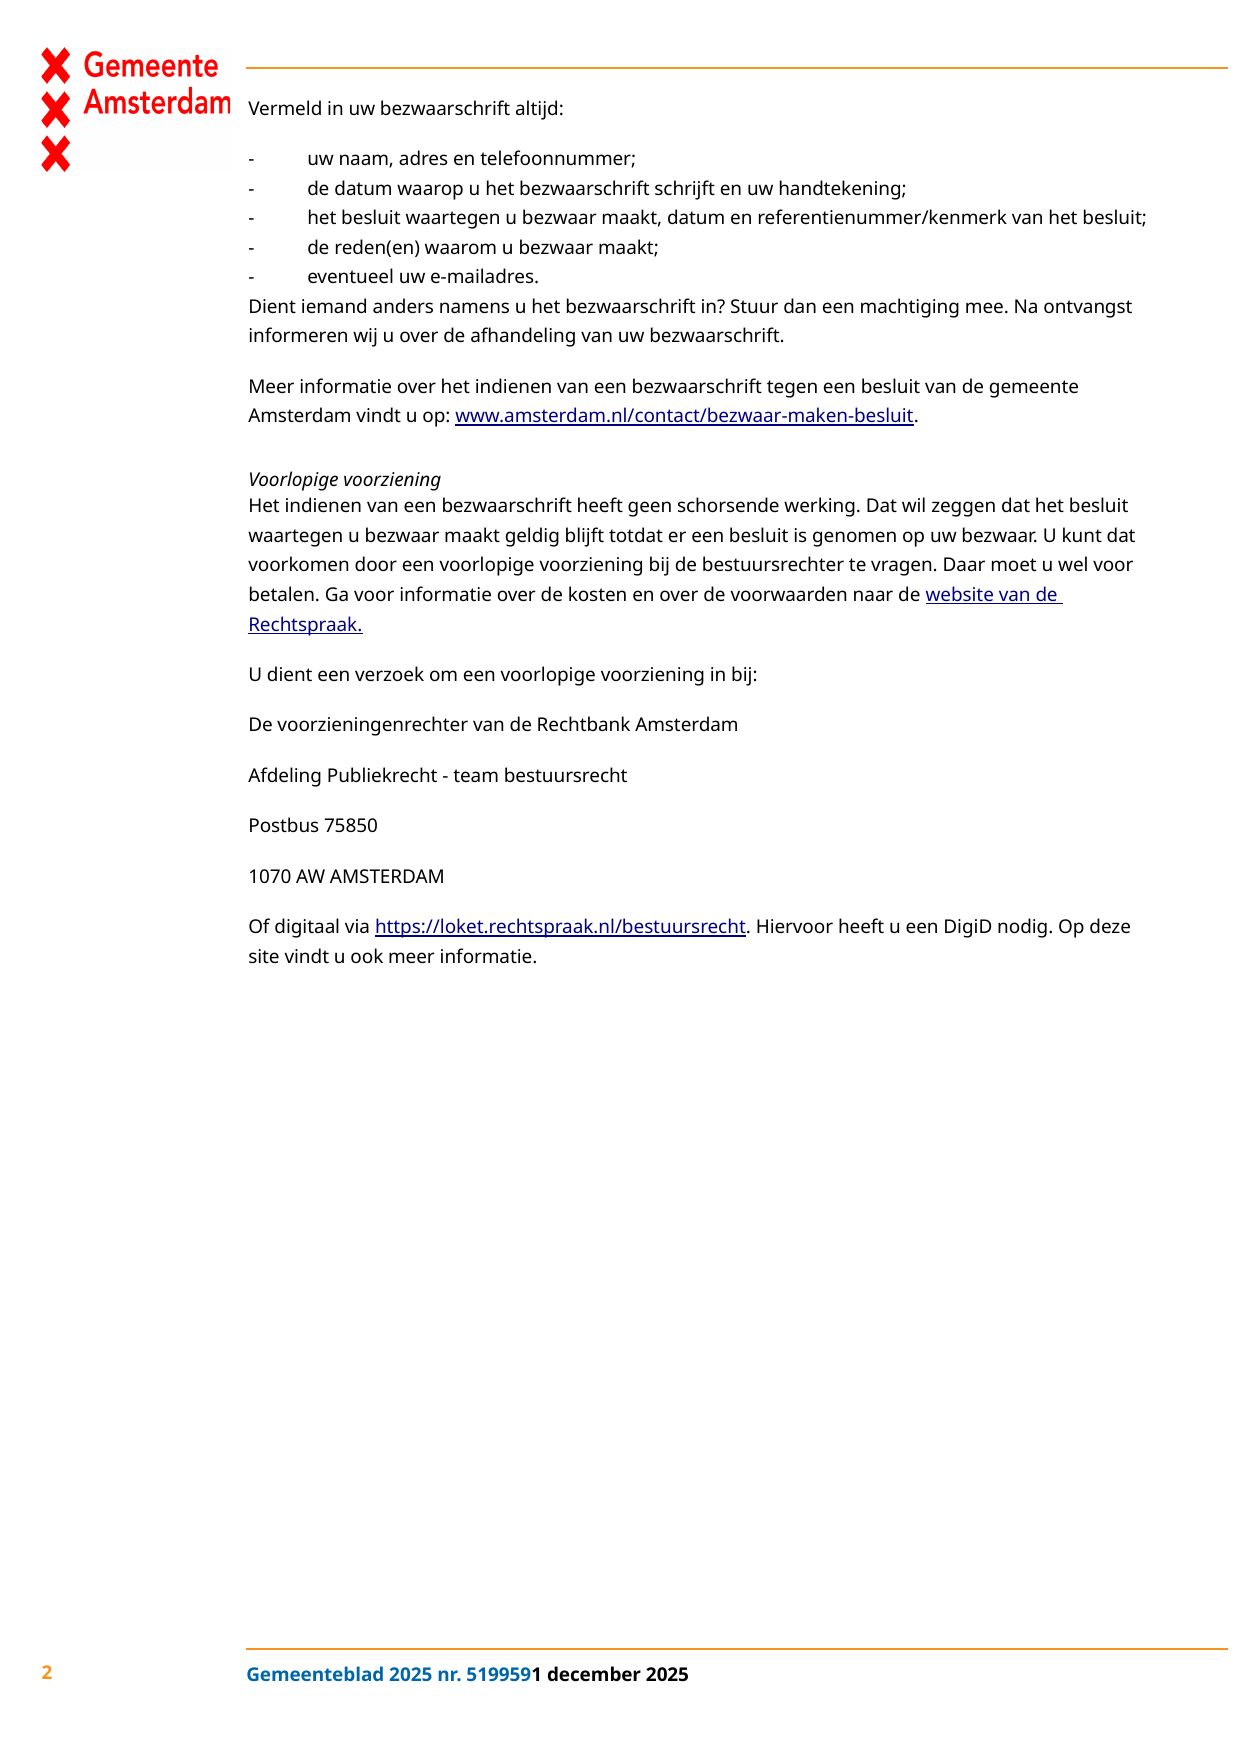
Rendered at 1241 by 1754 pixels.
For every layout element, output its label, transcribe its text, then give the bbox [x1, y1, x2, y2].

text Of digitaal via https://loket.rechtspraak.nl/bestuursrecht. Hiervoor heeft u een DigiD nodig. Op deze site vindt u ook meer informatie. [248, 913, 1152, 968]
list het besluit waartegen u bezwaar maakt, datum en referentienummer/kenmerk van het besluit; [248, 204, 1152, 230]
text Afdeling Publiekrecht - team bestuursrecht [248, 762, 1152, 788]
text De voorzieningenrechter van de Rechtbank Amsterdam [248, 712, 1152, 737]
text Voorlopige voorziening [248, 467, 1152, 492]
list de datum waarop u het bezwaarschrift schrijft en uw handtekening; [248, 175, 1152, 201]
text Meer informatie over het indienen van een bezwaarschrift tegen een besluit van de gemeente Amsterdam vindt u op: www.amsterdam.nl/contact/bezwaar-maken-besluit. [248, 373, 1152, 428]
text Postbus 75850 [248, 812, 1152, 838]
picture [41, 47, 231, 172]
list de reden(en) waarom u bezwaar maakt; [248, 234, 1152, 260]
list uw naam, adres en telefoonnummer; [248, 145, 1152, 171]
text U dient een verzoek om een voorlopige voorziening in bij: [248, 661, 1152, 687]
text 1070 AW AMSTERDAM [248, 863, 1152, 888]
text Het indienen van een bezwaarschrift heeft geen schorsende werking. Dat wil zeggen dat het besluit waartegen u bezwaar maakt geldig blijft totdat er een besluit is genomen op uw bezwaar. U kunt dat voorkomen door een voorlopige voorziening bij de bestuursrechter te vragen. Daar moet u wel voor betalen. Ga voor informatie over de kosten en over de voorwaarden naar de website van de Rechtspraak. [248, 492, 1152, 636]
text Dient iemand anders namens u het bezwaarschrift in? Stuur dan een machtiging mee. Na ontvangst informeren wij u over de afhandeling van uw bezwaarschrift. [248, 293, 1152, 348]
text Vermeld in uw bezwaarschrift altijd: [248, 95, 1152, 121]
list eventueel uw e-mailadres. [248, 263, 1152, 289]
